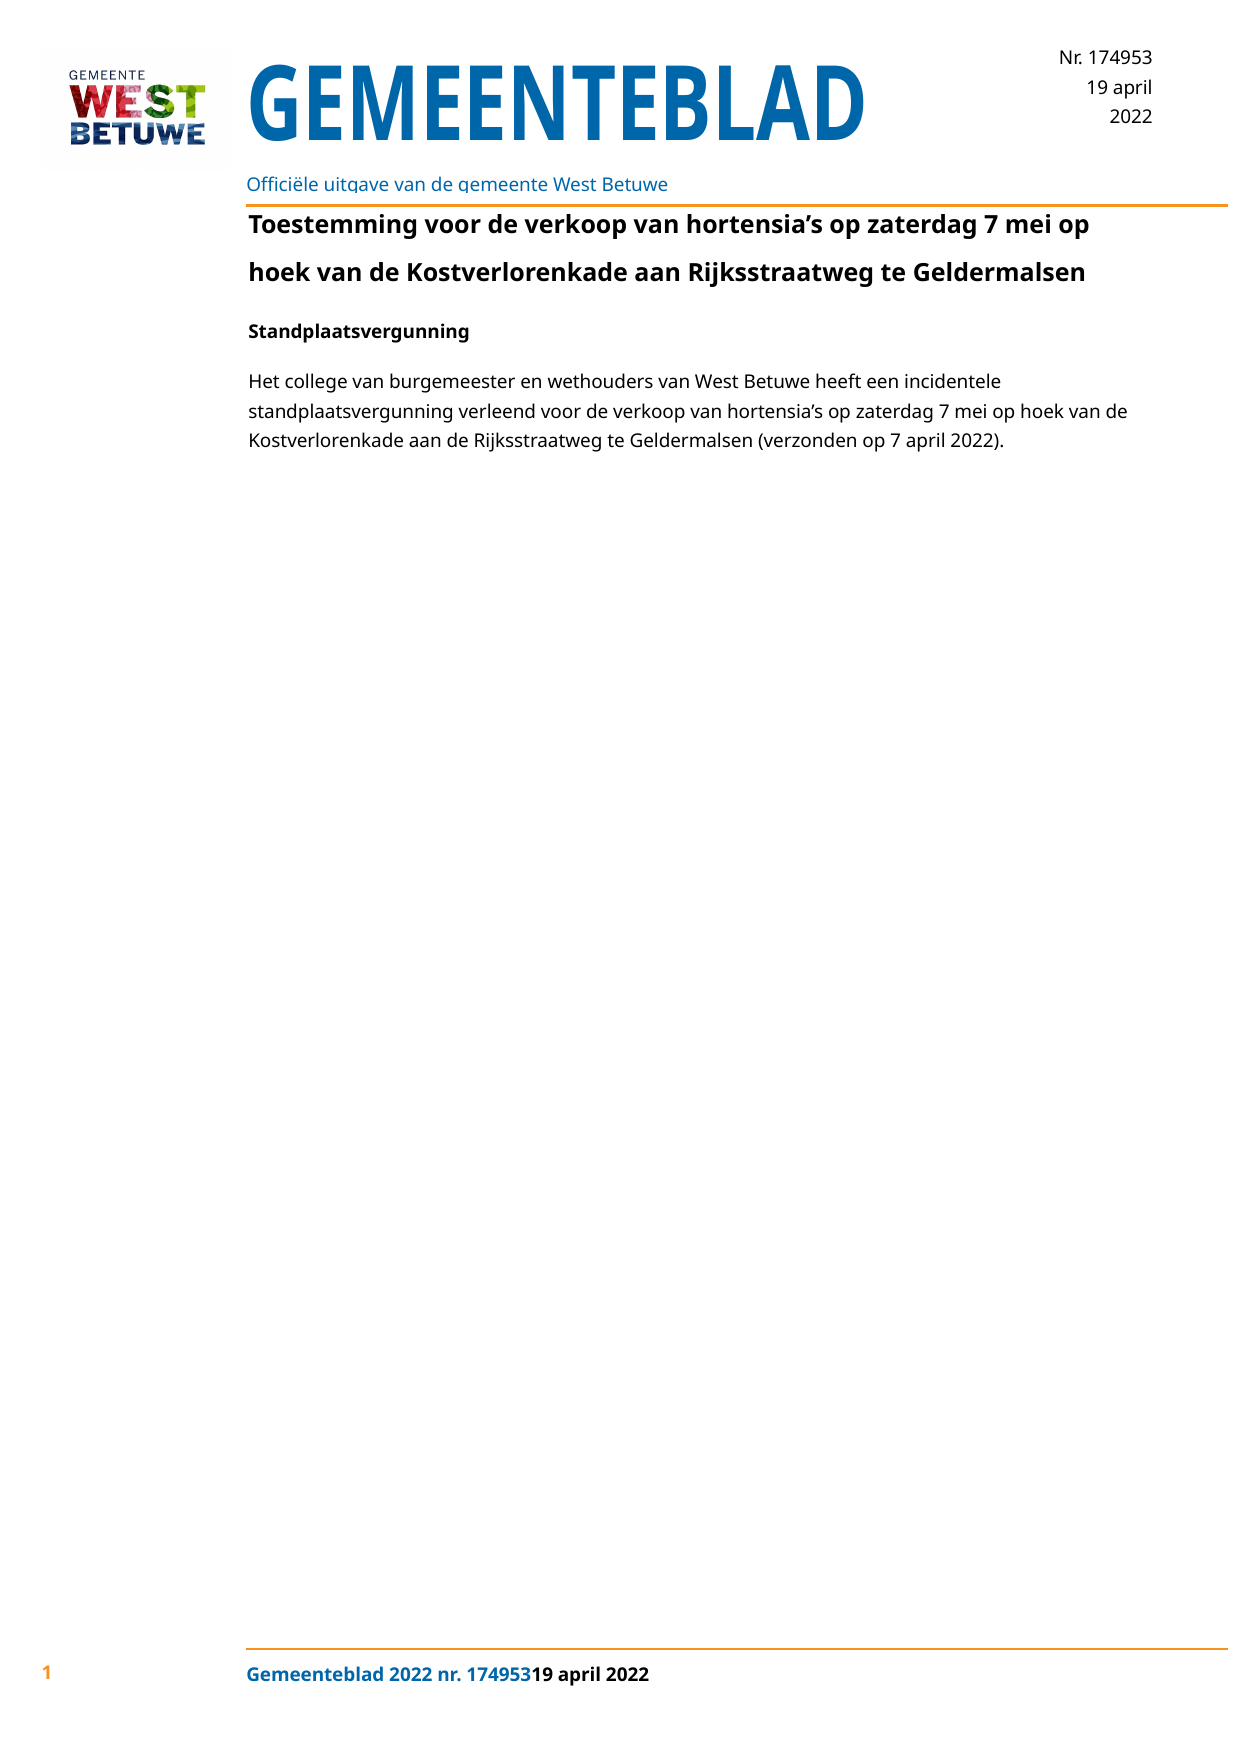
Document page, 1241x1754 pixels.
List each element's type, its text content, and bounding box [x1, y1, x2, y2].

text Het college van burgemeester en wethouders van West Betuwe heeft een incidentele standplaatsvergunning verleend voor de verkoop van hortensia’s op zaterdag 7 mei op hoek van de Kostverlorenkade aan de Rijksstraatweg te Geldermalsen (verzonden op 7 april 2022). [248, 368, 1152, 453]
picture [41, 47, 231, 172]
text Standplaatsvergunning [248, 318, 1152, 344]
text Toestemming voor de verkoop van hortensia’s op zaterdag 7 mei op hoek van de Kostverlorenkade aan Rijksstraatweg te Geldermalsen [248, 207, 1152, 288]
